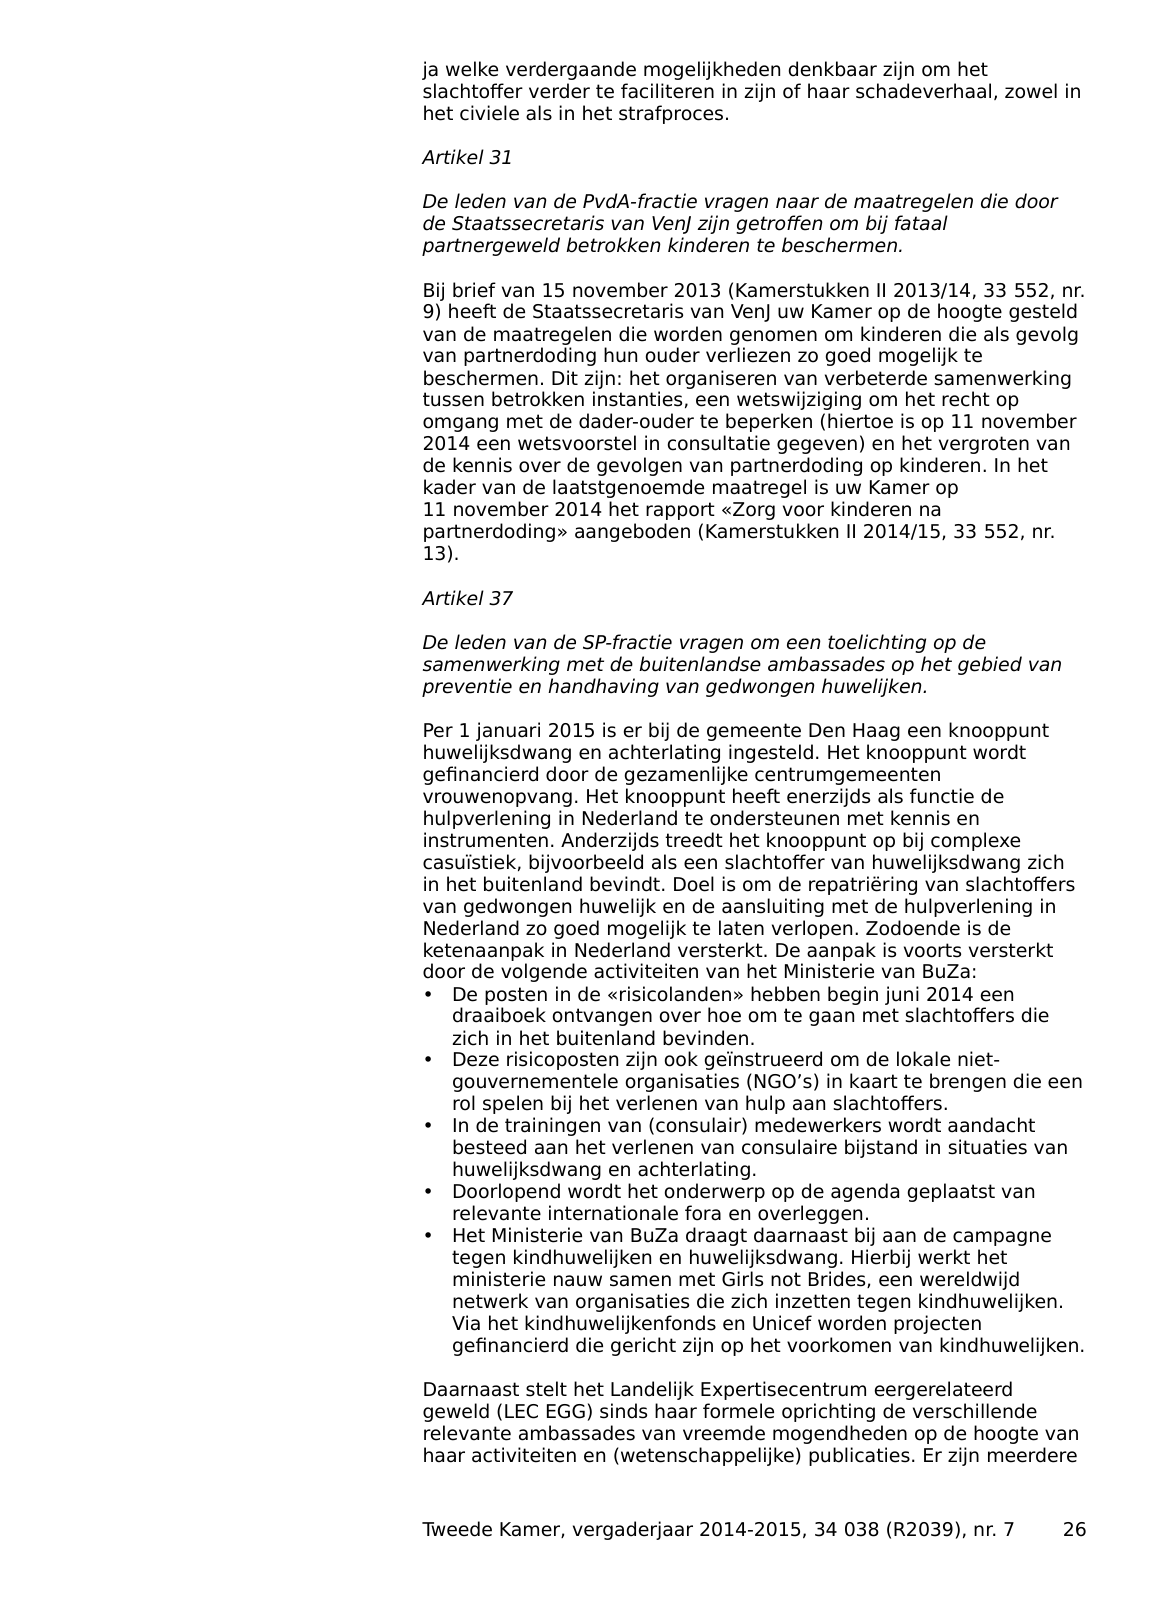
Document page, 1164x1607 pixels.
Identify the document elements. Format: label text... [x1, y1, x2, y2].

text • Doorlopend wordt het onderwerp op de agenda geplaatst van relevante internationale fora en overleggen. [422, 1181, 1087, 1225]
text ja welke verdergaande mogelijkheden denkbaar zijn om het slachtoffer verder te faciliteren in zijn of haar schadeverhaal, zowel in het civiele als in het strafproces. [422, 59, 1087, 125]
text • Deze risicoposten zijn ook geïnstrueerd om de lokale niet-gouvernementele organisaties (NGO’s) in kaart te brengen die een rol spelen bij het verlenen van hulp aan slachtoffers. [422, 1049, 1087, 1115]
text Per 1 januari 2015 is er bij de gemeente Den Haag een knooppunt huwelijksdwang en achterlating ingesteld. Het knooppunt wordt gefinancierd door de gezamenlijke centrumgemeenten vrouwenopvang. Het knooppunt heeft enerzijds als functie de hulpverlening in Nederland te ondersteunen met kennis en instrumenten. Anderzijds treedt het knooppunt op bij complexe casuïstiek, bijvoorbeeld als een slachtoffer van huwelijksdwang zich in het buitenland bevindt. Doel is om de repatriëring van slachtoffers van gedwongen huwelijk en de aansluiting met de hulpverlening in Nederland zo goed mogelijk te laten verlopen. Zodoende is de ketenaanpak in Nederland versterkt. De aanpak is voorts versterkt door de volgende activiteiten van het Ministerie van BuZa: [422, 720, 1087, 983]
subtitle Artikel 37 [422, 587, 1087, 609]
text • Het Ministerie van BuZa draagt daarnaast bij aan de campagne tegen kindhuwelijken en huwelijksdwang. Hierbij werkt het ministerie nauw samen met Girls not Brides, een wereldwijd netwerk van organisaties die zich inzetten tegen kindhuwelijken. Via het kindhuwelijkenfonds en Unicef worden projecten gefinancierd die gericht zijn op het voorkomen van kindhuwelijken. [422, 1225, 1087, 1357]
text De leden van de PvdA-fractie vragen naar de maatregelen die door de Staatssecretaris van VenJ zijn getroffen om bij fataal partnergeweld betrokken kinderen te beschermen. [422, 191, 1087, 257]
text De leden van de SP-fractie vragen om een toelichting op de samenwerking met de buitenlandse ambassades op het gebied van preventie en handhaving van gedwongen huwelijken. [422, 632, 1087, 697]
subtitle Artikel 31 [422, 147, 1087, 169]
text • De posten in de «risicolanden» hebben begin juni 2014 een draaiboek ontvangen over hoe om te gaan met slachtoffers die zich in het buitenland bevinden. [422, 983, 1087, 1049]
text Bij brief van 15 november 2013 (Kamerstukken II 2013/14, 33 552, nr. 9) heeft de Staatssecretaris van VenJ uw Kamer op de hoogte gesteld van de maatregelen die worden genomen om kinderen die als gevolg van partnerdoding hun ouder verliezen zo goed mogelijk te beschermen. Dit zijn: het organiseren van verbeterde samenwerking tussen betrokken instanties, een wetswijziging om het recht op omgang met de dader-ouder te beperken (hiertoe is op 11 november 2014 een wetsvoorstel in consultatie gegeven) en het vergroten van de kennis over de gevolgen van partnerdoding op kinderen. In het kader van de laatstgenoemde maatregel is uw Kamer op 11 november 2014 het rapport «Zorg voor kinderen na partnerdoding» aangeboden (Kamerstukken II 2014/15, 33 552, nr. 13). [422, 279, 1087, 565]
text Daarnaast stelt het Landelijk Expertisecentrum eergerelateerd geweld (LEC EGG) sinds haar formele oprichting de verschillende relevante ambassades van vreemde mogendheden op de hoogte van haar activiteiten en (wetenschappelijke) publicaties. Er zijn meerdere [422, 1379, 1087, 1467]
text • In de trainingen van (consulair) medewerkers wordt aandacht besteed aan het verlenen van consulaire bijstand in situaties van huwelijksdwang en achterlating. [422, 1115, 1087, 1181]
